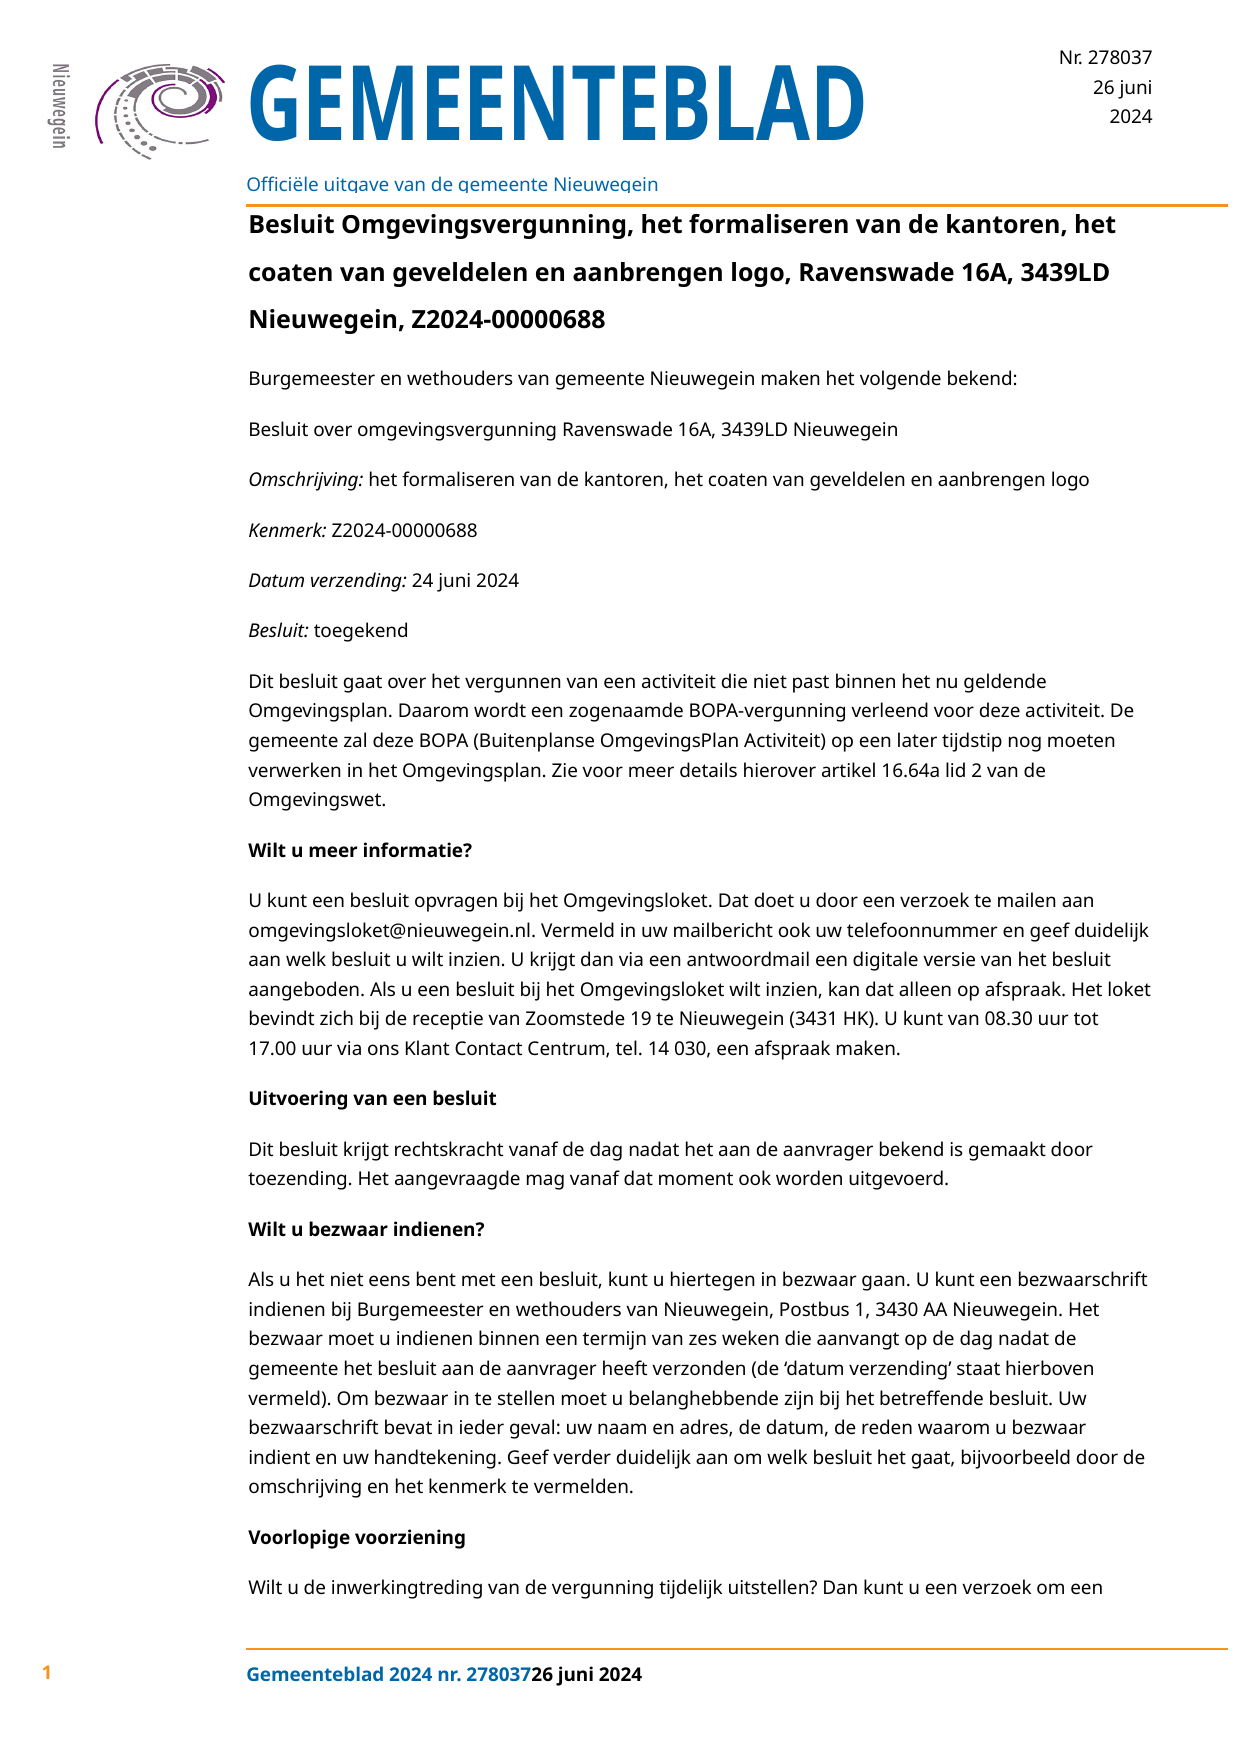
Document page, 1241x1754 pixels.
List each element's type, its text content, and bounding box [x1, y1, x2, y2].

text Wilt u de inwerkingtreding van de vergunning tijdelijk uitstellen? Dan kunt u een verzoek om een [248, 1574, 1152, 1600]
text Wilt u bezwaar indienen? [248, 1216, 1152, 1242]
text Uitvoering van een besluit [248, 1086, 1152, 1111]
text Dit besluit gaat over het vergunnen van een activiteit die niet past binnen het nu geldende Omgevingsplan. Daarom wordt een zogenaamde BOPA-vergunning verleend voor deze activiteit. De gemeente zal deze BOPA (Buitenplanse OmgevingsPlan Activiteit) op een later tijdstip nog moeten verwerken in het Omgevingsplan. Zie voor meer details hierover artikel 16.64a lid 2 van de Omgevingswet. [248, 668, 1152, 812]
text Voorlopige voorziening [248, 1524, 1152, 1549]
text Als u het niet eens bent met een besluit, kunt u hiertegen in bezwaar gaan. U kunt een bezwaarschrift indienen bij Burgemeester en wethouders van Nieuwegein, Postbus 1, 3430 AA Nieuwegein. Het bezwaar moet u indienen binnen een termijn van zes weken die aanvangt op de dag nadat de gemeente het besluit aan de aanvrager heeft verzonden (de ‘datum verzending’ staat hierboven vermeld). Om bezwaar in te stellen moet u belanghebbende zijn bij het betreffende besluit. Uw bezwaarschrift bevat in ieder geval: uw naam en adres, de datum, de reden waarom u bezwaar indient en uw handtekening. Geef verder duidelijk aan om welk besluit het gaat, bijvoorbeeld door de omschrijving en het kenmerk te vermelden. [248, 1266, 1152, 1499]
text Burgemeester en wethouders van gemeente Nieuwegein maken het volgende bekend: [248, 366, 1152, 391]
text U kunt een besluit opvragen bij het Omgevingsloket. Dat doet u door een verzoek te mailen aan omgevingsloket@nieuwegein.nl. Vermeld in uw mailbericht ook uw telefoonnummer en geef duidelijk aan welk besluit u wilt inzien. U krijgt dan via een antwoordmail een digitale versie van het besluit aangeboden. Als u een besluit bij het Omgevingsloket wilt inzien, kan dat alleen op afspraak. Het loket bevindt zich bij de receptie van Zoomstede 19 te Nieuwegein (3431 HK). U kunt van 08.30 uur tot 17.00 uur via ons Klant Contact Centrum, tel. 14 030, een afspraak maken. [248, 887, 1152, 1061]
text Datum verzending: 24 juni 2024 [248, 567, 1152, 593]
text Besluit Omgevingsvergunning, het formaliseren van de kantoren, het coaten van geveldelen en aanbrengen logo, Ravenswade 16A, 3439LD Nieuwegein, Z2024-00000688 [248, 207, 1152, 336]
text Dit besluit krijgt rechtskracht vanaf de dag nadat het aan de aanvrager bekend is gemaakt door toezending. Het aangevraagde mag vanaf dat moment ook worden uitgevoerd. [248, 1136, 1152, 1191]
text Wilt u meer informatie? [248, 837, 1152, 862]
picture [41, 47, 231, 172]
text Omschrijving: het formaliseren van de kantoren, het coaten van geveldelen en aanbrengen logo [248, 466, 1152, 492]
text Besluit over omgevingsvergunning Ravenswade 16A, 3439LD Nieuwegein [248, 416, 1152, 442]
text Kenmerk: Z2024-00000688 [248, 517, 1152, 542]
text Besluit: toegekend [248, 618, 1152, 643]
